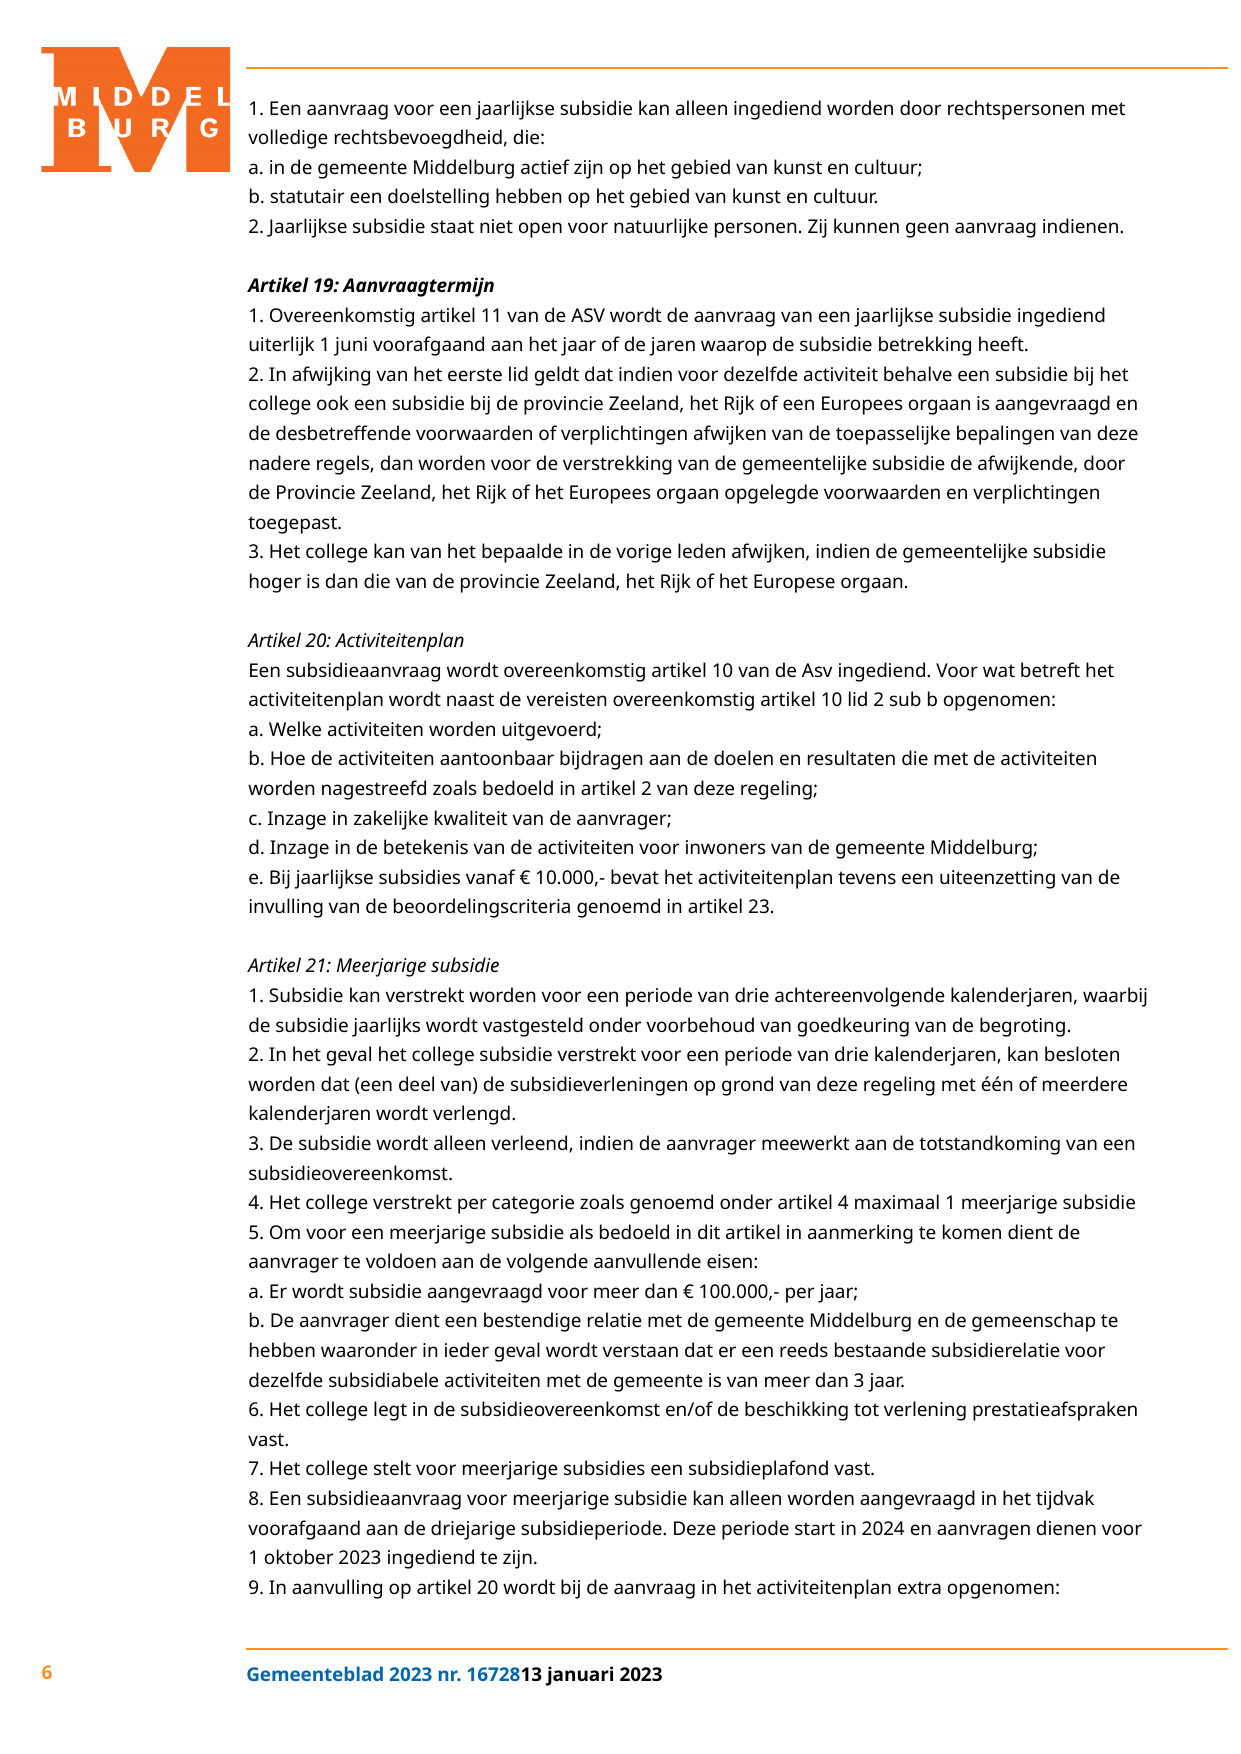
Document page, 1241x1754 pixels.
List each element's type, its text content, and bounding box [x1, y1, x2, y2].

text 1. Subsidie kan verstrekt worden voor een periode van drie achtereenvolgende kalenderjaren, waarbij de subsidie jaarlijks wordt vastgesteld onder voorbehoud van goedkeuring van de begroting. [248, 982, 1152, 1038]
text 4. Het college verstrekt per categorie zoals genoemd onder artikel 4 maximaal 1 meerjarige subsidie [248, 1189, 1152, 1215]
text e. Bij jaarlijkse subsidies vanaf € 10.000,- bevat het activiteitenplan tevens een uiteenzetting van de invulling van de beoordelingscriteria genoemd in artikel 23. [248, 864, 1152, 919]
text c. Inzage in zakelijke kwaliteit van de aanvrager; [248, 805, 1152, 831]
text 9. In aanvulling op artikel 20 wordt bij de aanvraag in het activiteitenplan extra opgenomen: [248, 1574, 1152, 1600]
text Artikel 20: Activiteitenplan [248, 627, 1152, 653]
text b. statutair een doelstelling hebben op het gebied van kunst en cultuur. [248, 183, 1152, 209]
text 5. Om voor een meerjarige subsidie als bedoeld in dit artikel in aanmerking te komen dient de aanvrager te voldoen aan de volgende aanvullende eisen: [248, 1219, 1152, 1274]
text 3. De subsidie wordt alleen verleend, indien de aanvrager meewerkt aan de totstandkoming van een subsidieovereenkomst. [248, 1130, 1152, 1186]
text b. De aanvrager dient een bestendige relatie met de gemeente Middelburg en de gemeenschap te hebben waaronder in ieder geval wordt verstaan dat er een reeds bestaande subsidierelatie voor dezelfde subsidiabele activiteiten met de gemeente is van meer dan 3 jaar. [248, 1308, 1152, 1393]
text 8. Een subsidieaanvraag voor meerjarige subsidie kan alleen worden aangevraagd in het tijdvak voorafgaand aan de driejarige subsidieperiode. Deze periode start in 2024 en aanvragen dienen voor 1 oktober 2023 ingediend te zijn. [248, 1485, 1152, 1570]
text Een subsidieaanvraag wordt overeenkomstig artikel 10 van de Asv ingediend. Voor wat betreft het activiteitenplan wordt naast de vereisten overeenkomstig artikel 10 lid 2 sub b opgenomen: [248, 657, 1152, 712]
text 2. Jaarlijkse subsidie staat niet open voor natuurlijke personen. Zij kunnen geen aanvraag indienen. [248, 213, 1152, 239]
text b. Hoe de activiteiten aantoonbaar bijdragen aan de doelen en resultaten die met de activiteiten worden nagestreefd zoals bedoeld in artikel 2 van deze regeling; [248, 746, 1152, 801]
text 2. In afwijking van het eerste lid geldt dat indien voor dezelfde activiteit behalve een subsidie bij het college ook een subsidie bij de provincie Zeeland, het Rijk of een Europees orgaan is aangevraagd en de desbetreffende voorwaarden of verplichtingen afwijken van de toepasselijke bepalingen van deze nadere regels, dan worden voor de verstrekking van de gemeentelijke subsidie de afwijkende, door de Provincie Zeeland, het Rijk of het Europees orgaan opgelegde voorwaarden en verplichtingen toegepast. [248, 361, 1152, 535]
text 6. Het college legt in de subsidieovereenkomst en/of de beschikking tot verlening prestatieafspraken vast. [248, 1396, 1152, 1452]
text a. in de gemeente Middelburg actief zijn op het gebied van kunst en cultuur; [248, 154, 1152, 180]
text d. Inzage in de betekenis van de activiteiten voor inwoners van de gemeente Middelburg; [248, 834, 1152, 860]
text a. Welke activiteiten worden uitgevoerd; [248, 716, 1152, 742]
text a. Er wordt subsidie aangevraagd voor meer dan € 100.000,- per jaar; [248, 1278, 1152, 1304]
text 7. Het college stelt voor meerjarige subsidies een subsidieplafond vast. [248, 1456, 1152, 1481]
text 2. In het geval het college subsidie verstrekt voor een periode van drie kalenderjaren, kan besloten worden dat (een deel van) de subsidieverleningen op grond van deze regeling met één of meerdere kalenderjaren wordt verlengd. [248, 1041, 1152, 1126]
text 1. Een aanvraag voor een jaarlijkse subsidie kan alleen ingediend worden door rechtspersonen met volledige rechtsbevoegdheid, die: [248, 95, 1152, 150]
text Artikel 21: Meerjarige subsidie [248, 953, 1152, 978]
text 1. Overeenkomstig artikel 11 van de ASV wordt de aanvraag van een jaarlijkse subsidie ingediend uiterlijk 1 juni voorafgaand aan het jaar of de jaren waarop de subsidie betrekking heeft. [248, 302, 1152, 357]
text 3. Het college kan van het bepaalde in de vorige leden afwijken, indien de gemeentelijke subsidie hoger is dan die van de provincie Zeeland, het Rijk of het Europese orgaan. [248, 538, 1152, 594]
text Artikel 19: Aanvraagtermijn [248, 272, 1152, 298]
picture [41, 47, 231, 172]
